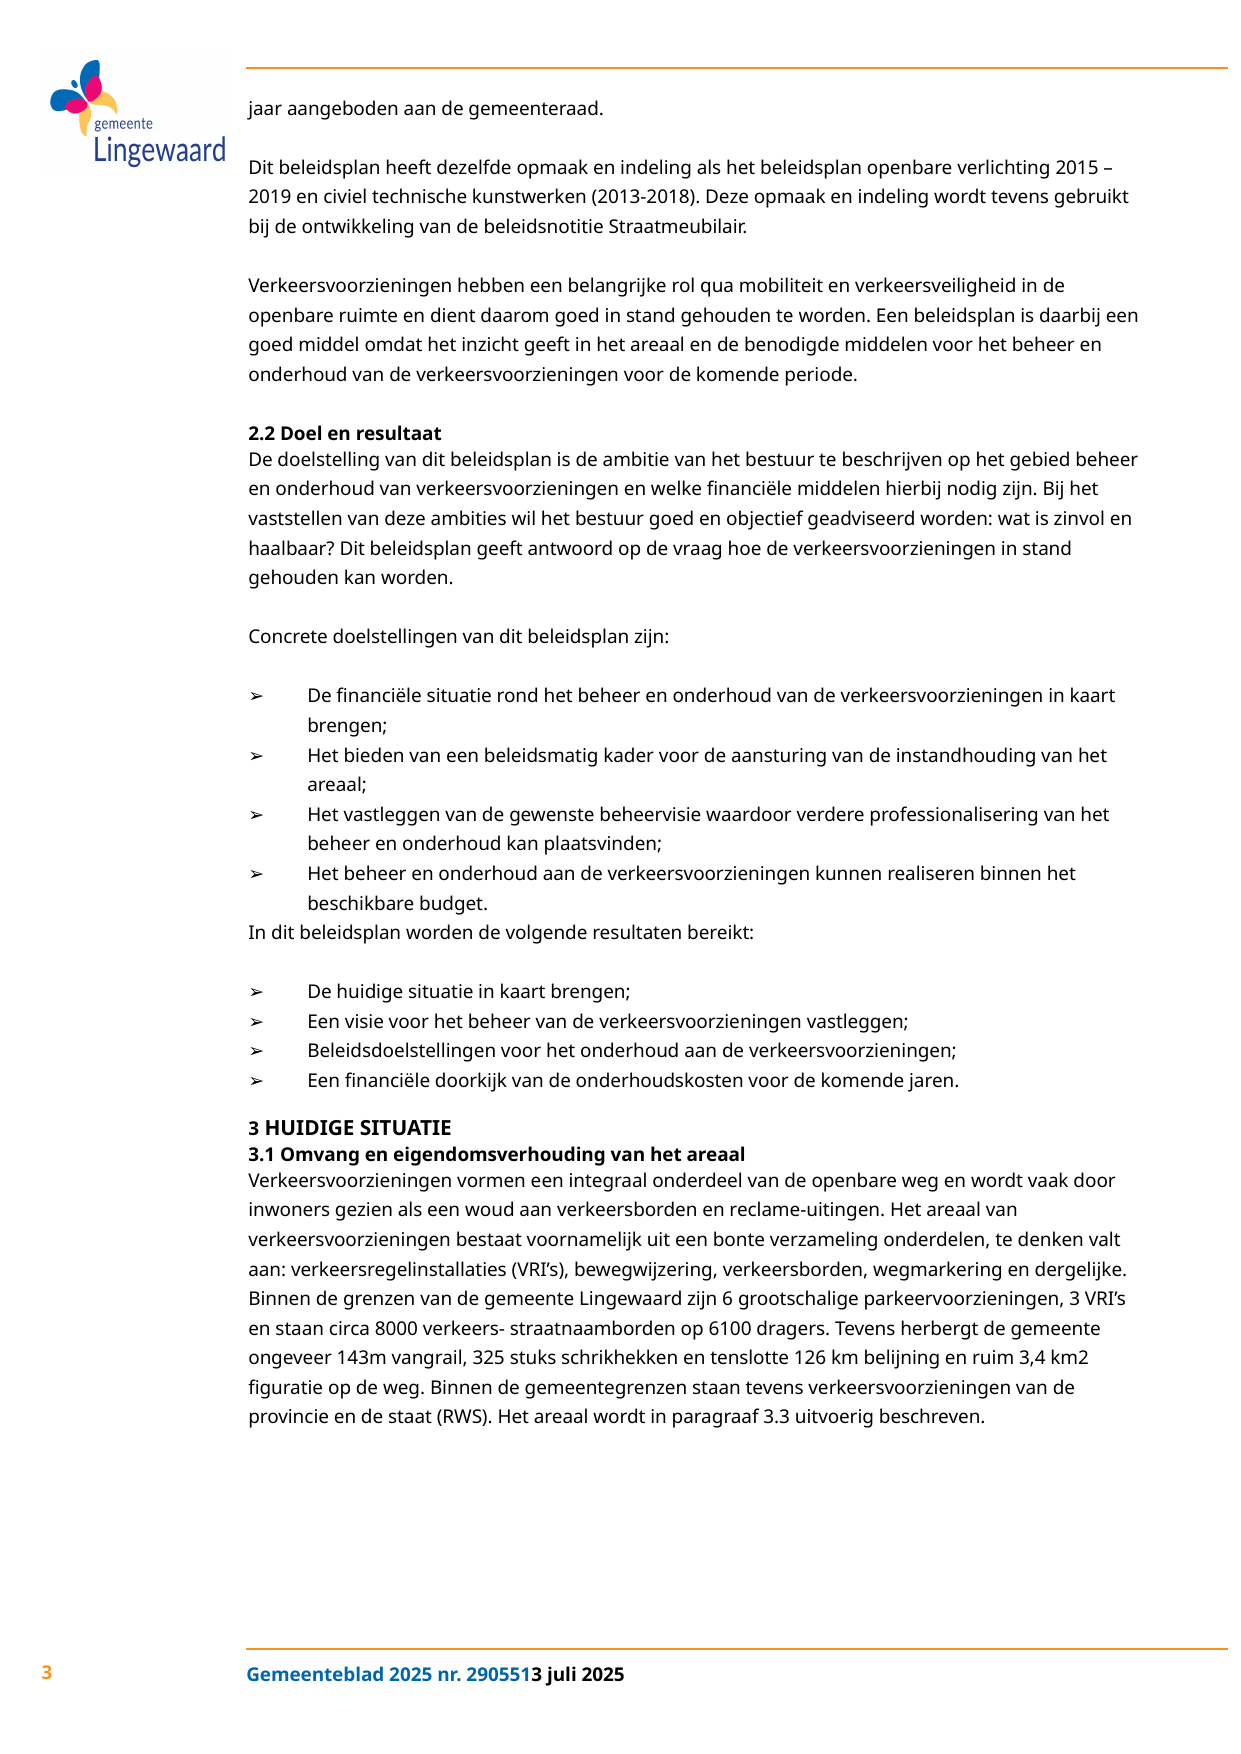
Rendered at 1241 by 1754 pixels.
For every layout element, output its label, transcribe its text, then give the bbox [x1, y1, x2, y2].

list De huidige situatie in kaart brengen; [248, 978, 1152, 1004]
text 3 HUIDIGE SITUATIE [248, 1113, 1152, 1141]
list Het bieden van een beleidsmatig kader voor de aansturing van de instandhouding van het areaal; [248, 742, 1152, 797]
list Een financiële doorkijk van de onderhoudskosten voor de komende jaren. [248, 1067, 1152, 1093]
text 2.2 Doel en resultaat [248, 420, 1152, 446]
text Verkeersvoorzieningen vormen een integraal onderdeel van de openbare weg en wordt vaak door inwoners gezien als een woud aan verkeersborden en reclame-uitingen. Het areaal van verkeersvoorzieningen bestaat voornamelijk uit een bonte verzameling onderdelen, te denken valt aan: verkeersregelinstallaties (VRI’s), bewegwijzering, verkeersborden, wegmarkering en dergelijke. Binnen de grenzen van de gemeente Lingewaard zijn 6 grootschalige parkeervoorzieningen, 3 VRI’s en staan circa 8000 verkeers- straatnaamborden op 6100 dragers. Tevens herbergt de gemeente ongeveer 143m vangrail, 325 stuks schrikhekken en tenslotte 126 km belijning en ruim 3,4 km2 figuratie op de weg. Binnen de gemeentegrenzen staan tevens verkeersvoorzieningen van de provincie en de staat (RWS). Het areaal wordt in paragraaf 3.3 uitvoerig beschreven. [248, 1167, 1152, 1429]
picture [41, 47, 231, 172]
list Beleidsdoelstellingen voor het onderhoud aan de verkeersvoorzieningen; [248, 1038, 1152, 1063]
list Het beheer en onderhoud aan de verkeersvoorzieningen kunnen realiseren binnen het beschikbare budget. [248, 860, 1152, 915]
list Een visie voor het beheer van de verkeersvoorzieningen vastleggen; [248, 1008, 1152, 1034]
text Dit beleidsplan heeft dezelfde opmaak en indeling als het beleidsplan openbare verlichting 2015 – 2019 en civiel technische kunstwerken (2013-2018). Deze opmaak en indeling wordt tevens gebruikt bij de ontwikkeling van de beleidsnotitie Straatmeubilair. [248, 154, 1152, 239]
text jaar aangeboden aan de gemeenteraad. [248, 95, 1152, 121]
text Verkeersvoorzieningen hebben een belangrijke rol qua mobiliteit en verkeersveiligheid in de openbare ruimte en dient daarom goed in stand gehouden te worden. Een beleidsplan is daarbij een goed middel omdat het inzicht geeft in het areaal en de benodigde middelen voor het beheer en onderhoud van de verkeersvoorzieningen voor de komende periode. [248, 272, 1152, 387]
text Concrete doelstellingen van dit beleidsplan zijn: [248, 623, 1152, 649]
list De financiële situatie rond het beheer en onderhoud van de verkeersvoorzieningen in kaart brengen; [248, 683, 1152, 738]
text De doelstelling van dit beleidsplan is de ambitie van het bestuur te beschrijven op het gebied beheer en onderhoud van verkeersvoorzieningen en welke financiële middelen hierbij nodig zijn. Bij het vaststellen van deze ambities wil het bestuur goed en objectief geadviseerd worden: wat is zinvol en haalbaar? Dit beleidsplan geeft antwoord op de vraag hoe de verkeersvoorzieningen in stand gehouden kan worden. [248, 446, 1152, 590]
list Het vastleggen van de gewenste beheervisie waardoor verdere professionalisering van het beheer en onderhoud kan plaatsvinden; [248, 801, 1152, 856]
text In dit beleidsplan worden de volgende resultaten bereikt: [248, 919, 1152, 945]
text 3.1 Omvang en eigendomsverhouding van het areaal [248, 1141, 1152, 1167]
